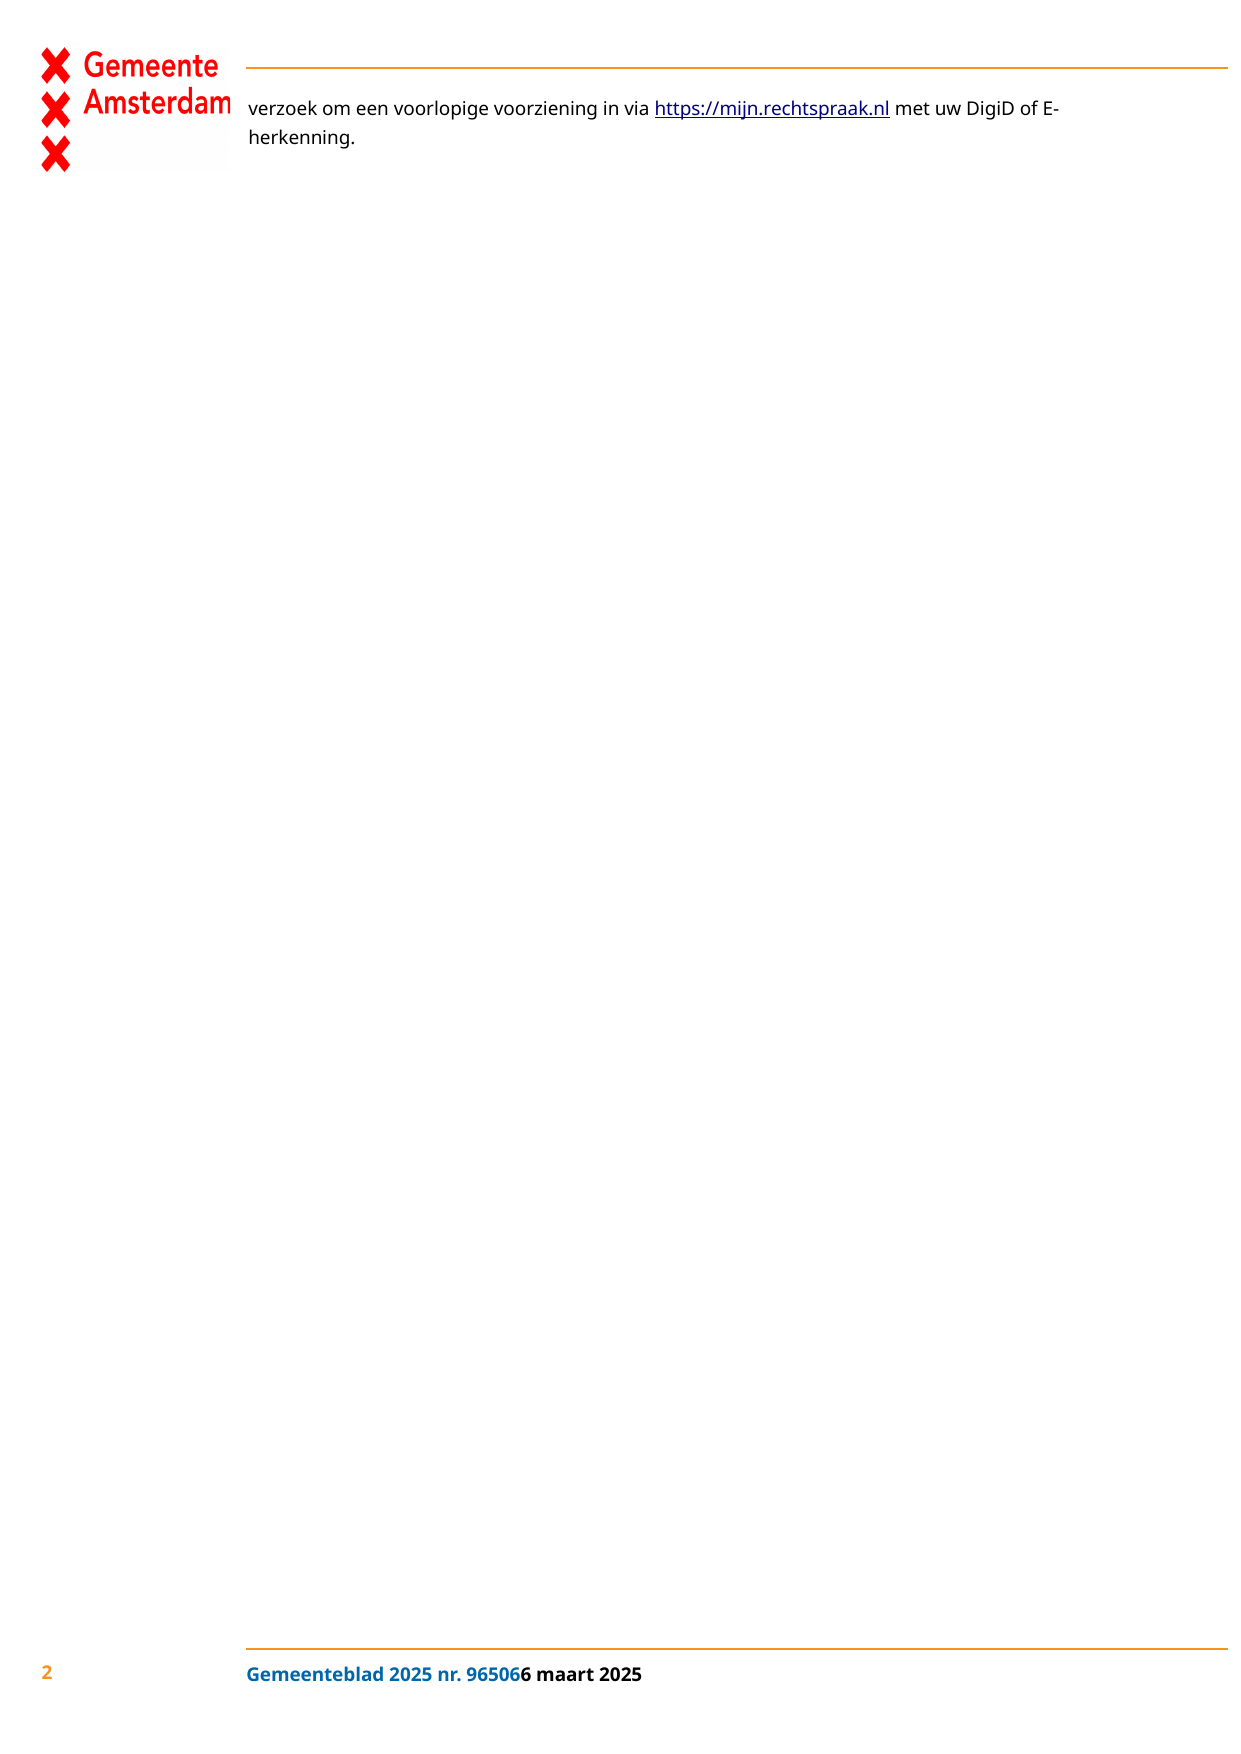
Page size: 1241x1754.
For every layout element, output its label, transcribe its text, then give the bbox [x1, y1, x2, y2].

text verzoek om een voorlopige voorziening in via https://mijn.rechtspraak.nl met uw DigiD of E-herkenning. [248, 95, 1152, 150]
picture [41, 47, 231, 172]
